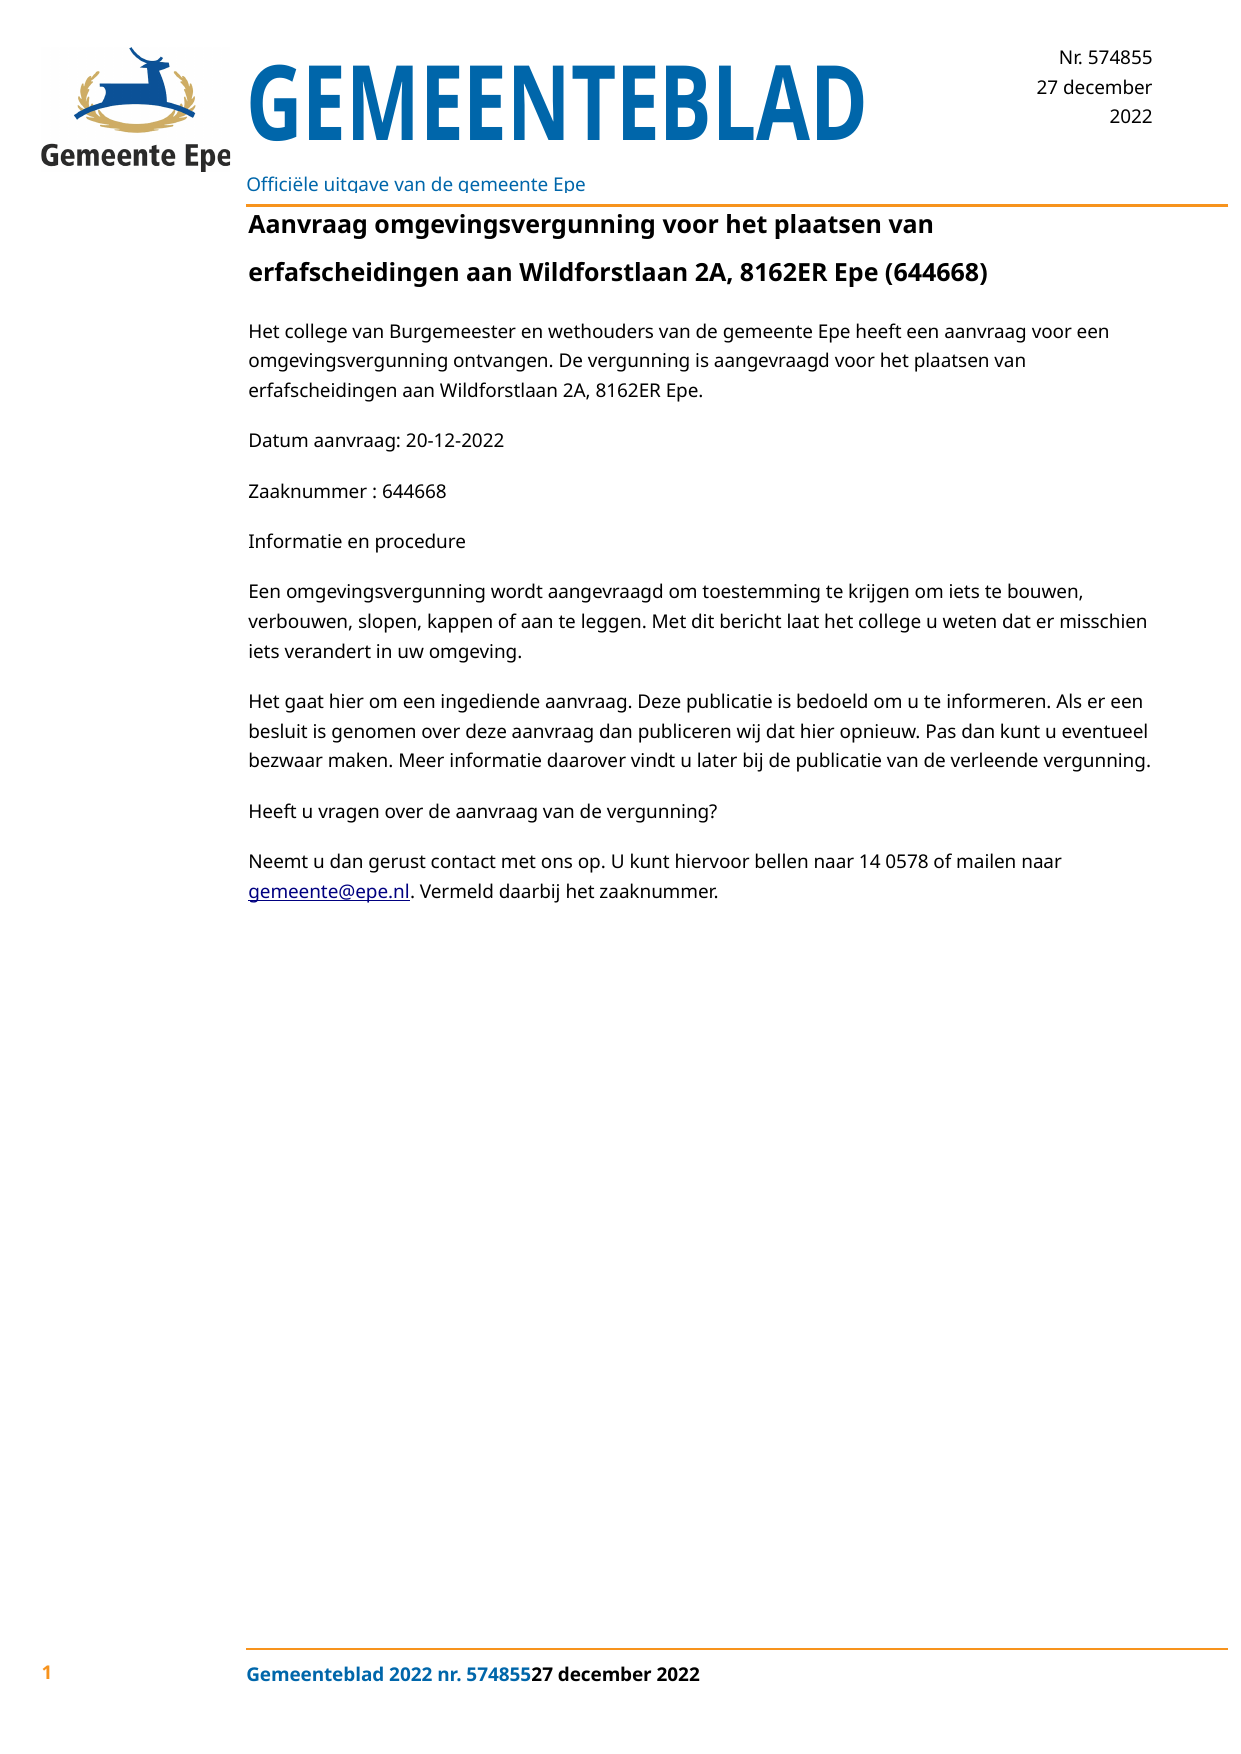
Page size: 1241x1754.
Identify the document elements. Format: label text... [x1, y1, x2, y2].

text Een omgevingsvergunning wordt aangevraagd om toestemming te krijgen om iets te bouwen, verbouwen, slopen, kappen of aan te leggen. Met dit bericht laat het college u weten dat er misschien iets verandert in uw omgeving. [248, 579, 1152, 664]
text Zaaknummer : 644668 [248, 478, 1152, 504]
picture [41, 47, 231, 172]
text Heeft u vragen over de aanvraag van de vergunning? [248, 798, 1152, 824]
text Aanvraag omgevingsvergunning voor het plaatsen van erfafscheidingen aan Wildforstlaan 2A, 8162ER Epe (644668) [248, 207, 1152, 288]
text Datum aanvraag: 20-12-2022 [248, 427, 1152, 453]
text Het college van Burgemeester en wethouders van de gemeente Epe heeft een aanvraag voor een omgevingsvergunning ontvangen. De vergunning is aangevraagd voor het plaatsen van erfafscheidingen aan Wildforstlaan 2A, 8162ER Epe. [248, 318, 1152, 403]
text Informatie en procedure [248, 528, 1152, 554]
text Het gaat hier om een ingediende aanvraag. Deze publicatie is bedoeld om u te informeren. Als er een besluit is genomen over deze aanvraag dan publiceren wij dat hier opnieuw. Pas dan kunt u eventueel bezwaar maken. Meer informatie daarover vindt u later bij de publicatie van de verleende vergunning. [248, 688, 1152, 773]
text Neemt u dan gerust contact met ons op. U kunt hiervoor bellen naar 14 0578 of mailen naar gemeente@epe.nl. Vermeld daarbij het zaaknummer. [248, 848, 1152, 904]
